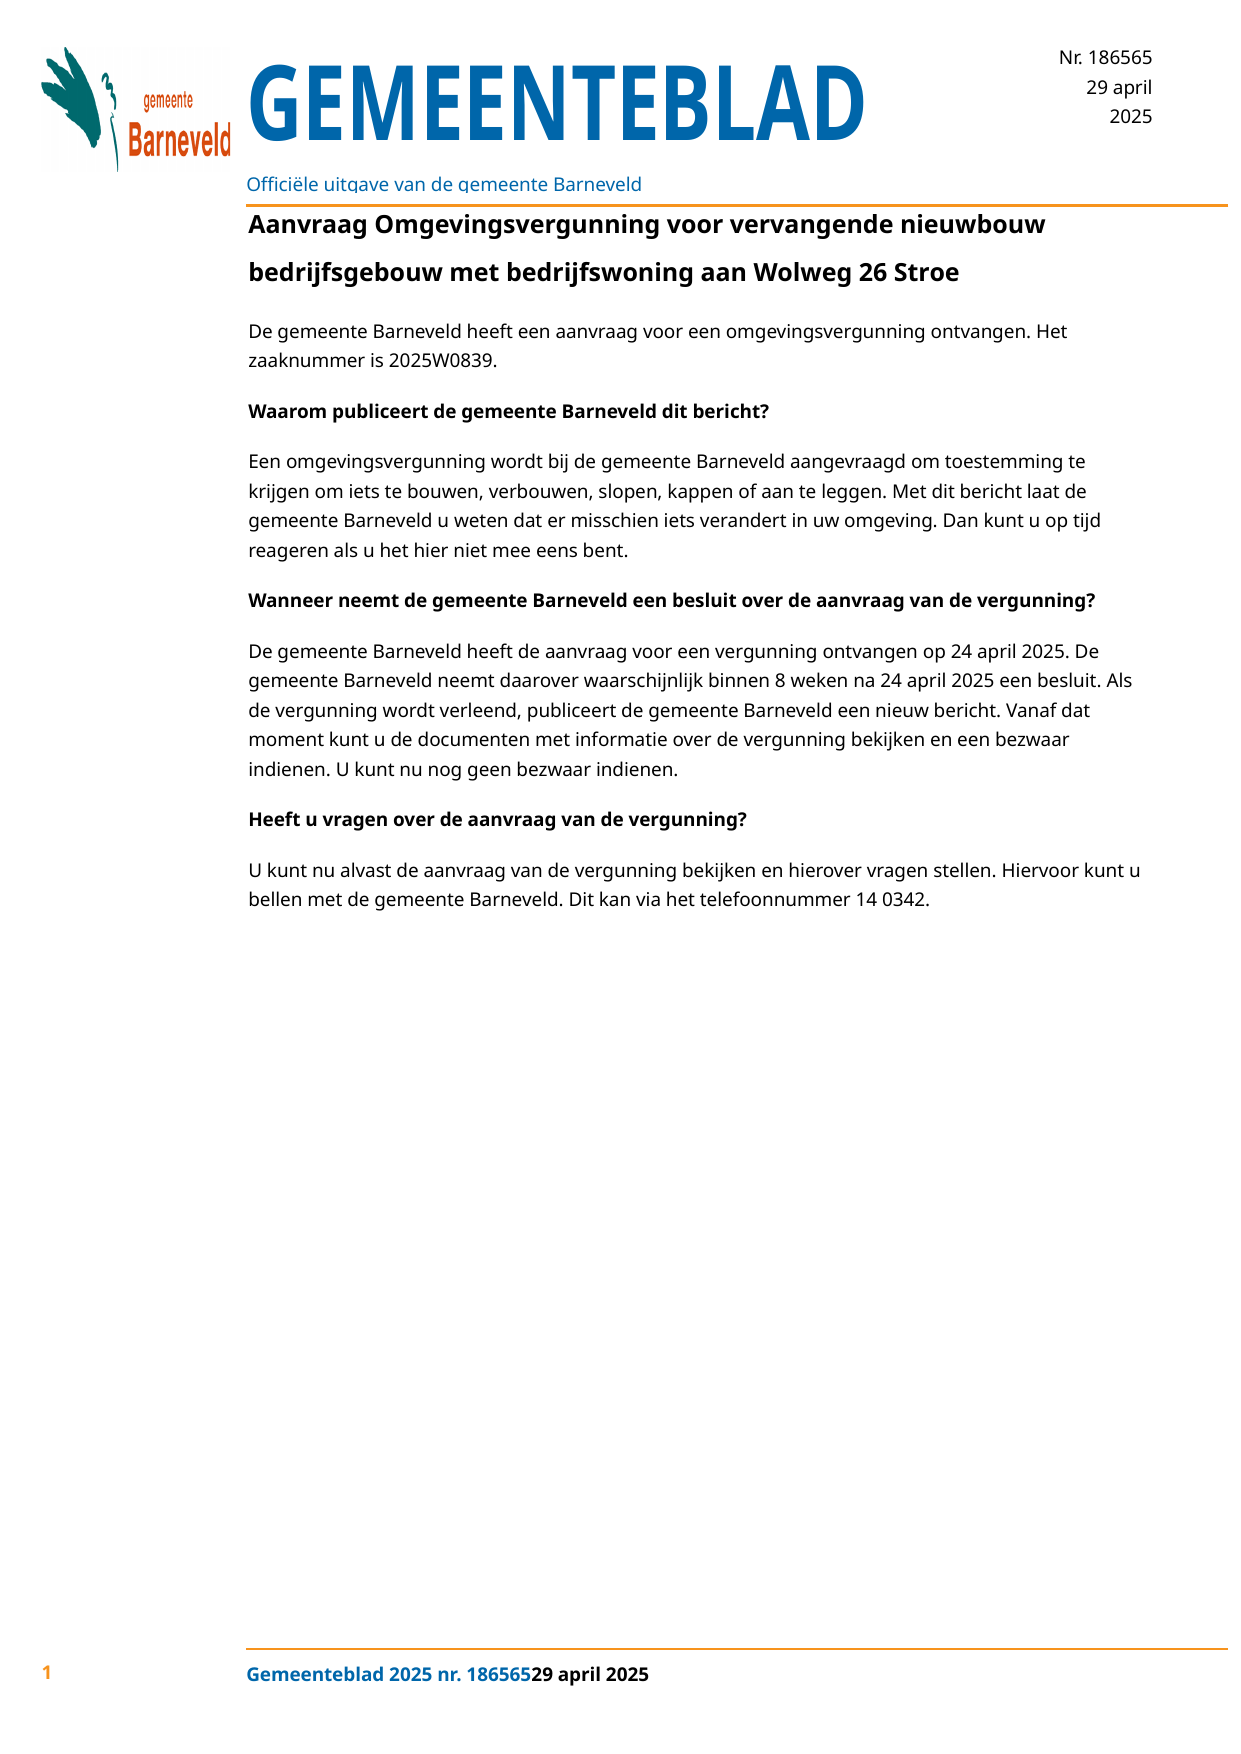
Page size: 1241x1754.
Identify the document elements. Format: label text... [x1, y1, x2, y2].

text Heeft u vragen over de aanvraag van de vergunning? [248, 807, 1152, 832]
picture [41, 47, 231, 172]
text De gemeente Barneveld heeft een aanvraag voor een omgevingsvergunning ontvangen. Het zaaknummer is 2025W0839. [248, 318, 1152, 373]
text Aanvraag Omgevingsvergunning voor vervangende nieuwbouw bedrijfsgebouw met bedrijfswoning aan Wolweg 26 Stroe [248, 207, 1152, 288]
text De gemeente Barneveld heeft de aanvraag voor een vergunning ontvangen op 24 april 2025. De gemeente Barneveld neemt daarover waarschijnlijk binnen 8 weken na 24 april 2025 een besluit. Als de vergunning wordt verleend, publiceert de gemeente Barneveld een nieuw bericht. Vanaf dat moment kunt u de documenten met informatie over de vergunning bekijken en een bezwaar indienen. U kunt nu nog geen bezwaar indienen. [248, 638, 1152, 782]
text Wanneer neemt de gemeente Barneveld een besluit over de aanvraag van de vergunning? [248, 587, 1152, 613]
text U kunt nu alvast de aanvraag van de vergunning bekijken en hierover vragen stellen. Hiervoor kunt u bellen met de gemeente Barneveld. Dit kan via het telefoonnummer 14 0342. [248, 857, 1152, 912]
text Een omgevingsvergunning wordt bij de gemeente Barneveld aangevraagd om toestemming te krijgen om iets te bouwen, verbouwen, slopen, kappen of aan te leggen. Met dit bericht laat de gemeente Barneveld u weten dat er misschien iets verandert in uw omgeving. Dan kunt u op tijd reageren als u het hier niet mee eens bent. [248, 448, 1152, 563]
text Waarom publiceert de gemeente Barneveld dit bericht? [248, 398, 1152, 424]
